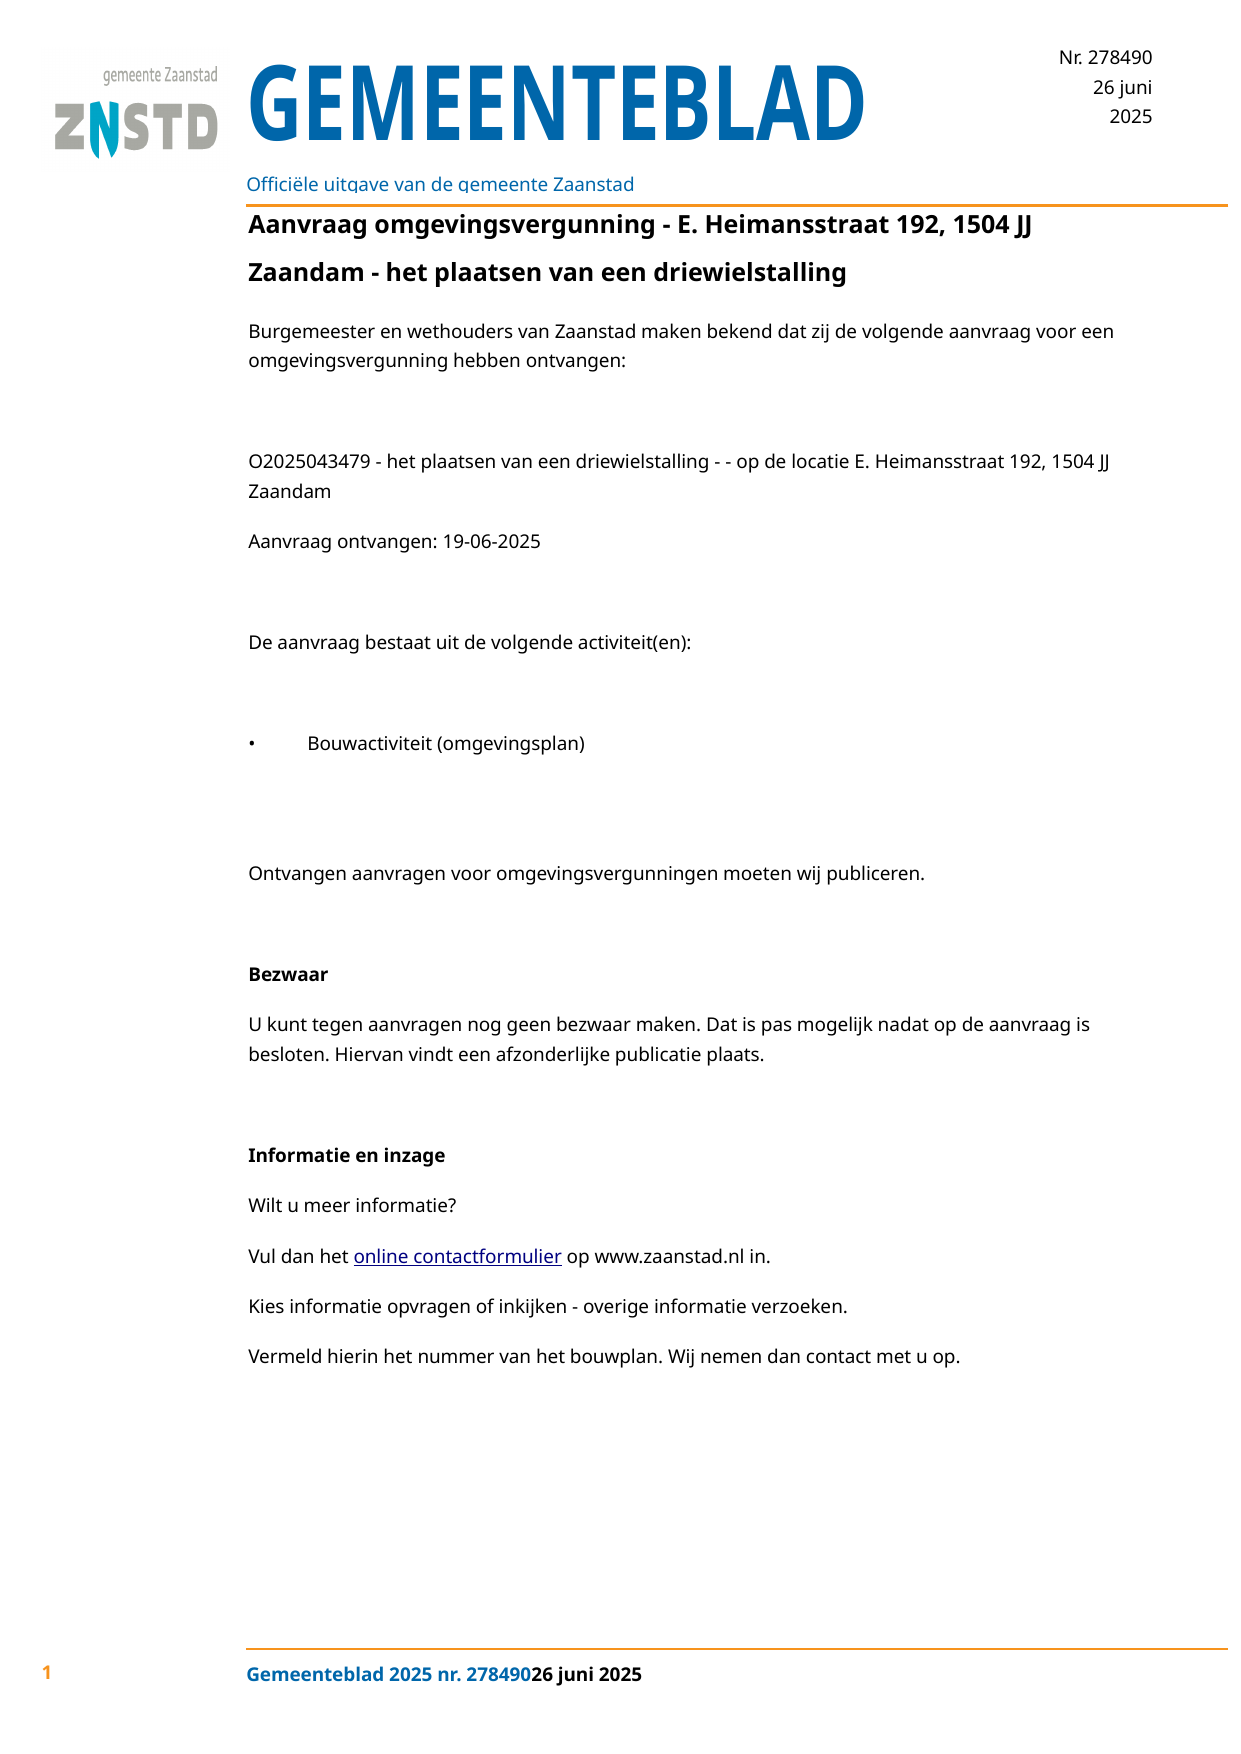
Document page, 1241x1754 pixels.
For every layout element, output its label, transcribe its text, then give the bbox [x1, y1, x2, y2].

text Aanvraag omgevingsvergunning - E. Heimansstraat 192, 1504 JJ Zaandam - het plaatsen van een driewielstalling [248, 207, 1152, 288]
text Bezwaar [248, 961, 1152, 987]
text Aanvraag ontvangen: 19-06-2025 [248, 528, 1152, 554]
picture [41, 47, 231, 172]
text U kunt tegen aanvragen nog geen bezwaar maken. Dat is pas mogelijk nadat op de aanvraag is besloten. Hiervan vindt een afzonderlijke publicatie plaats. [248, 1012, 1152, 1067]
text Informatie en inzage [248, 1142, 1152, 1168]
text Burgemeester en wethouders van Zaanstad maken bekend dat zij de volgende aanvraag voor een omgevingsvergunning hebben ontvangen: [248, 318, 1152, 373]
text De aanvraag bestaat uit de volgende activiteit(en): [248, 629, 1152, 655]
text Vul dan het online contactformulier op www.zaanstad.nl in. [248, 1243, 1152, 1269]
text Vermeld hierin het nummer van het bouwplan. Wij nemen dan contact met u op. [248, 1344, 1152, 1369]
text O2025043479 - het plaatsen van een driewielstalling - - op de locatie E. Heimansstraat 192, 1504 JJ Zaandam [248, 448, 1152, 504]
text Kies informatie opvragen of inkijken - overige informatie verzoeken. [248, 1293, 1152, 1319]
list Bouwactiviteit (omgevingsplan) [248, 730, 1152, 756]
text Wilt u meer informatie? [248, 1192, 1152, 1218]
text Ontvangen aanvragen voor omgevingsvergunningen moeten wij publiceren. [248, 860, 1152, 886]
